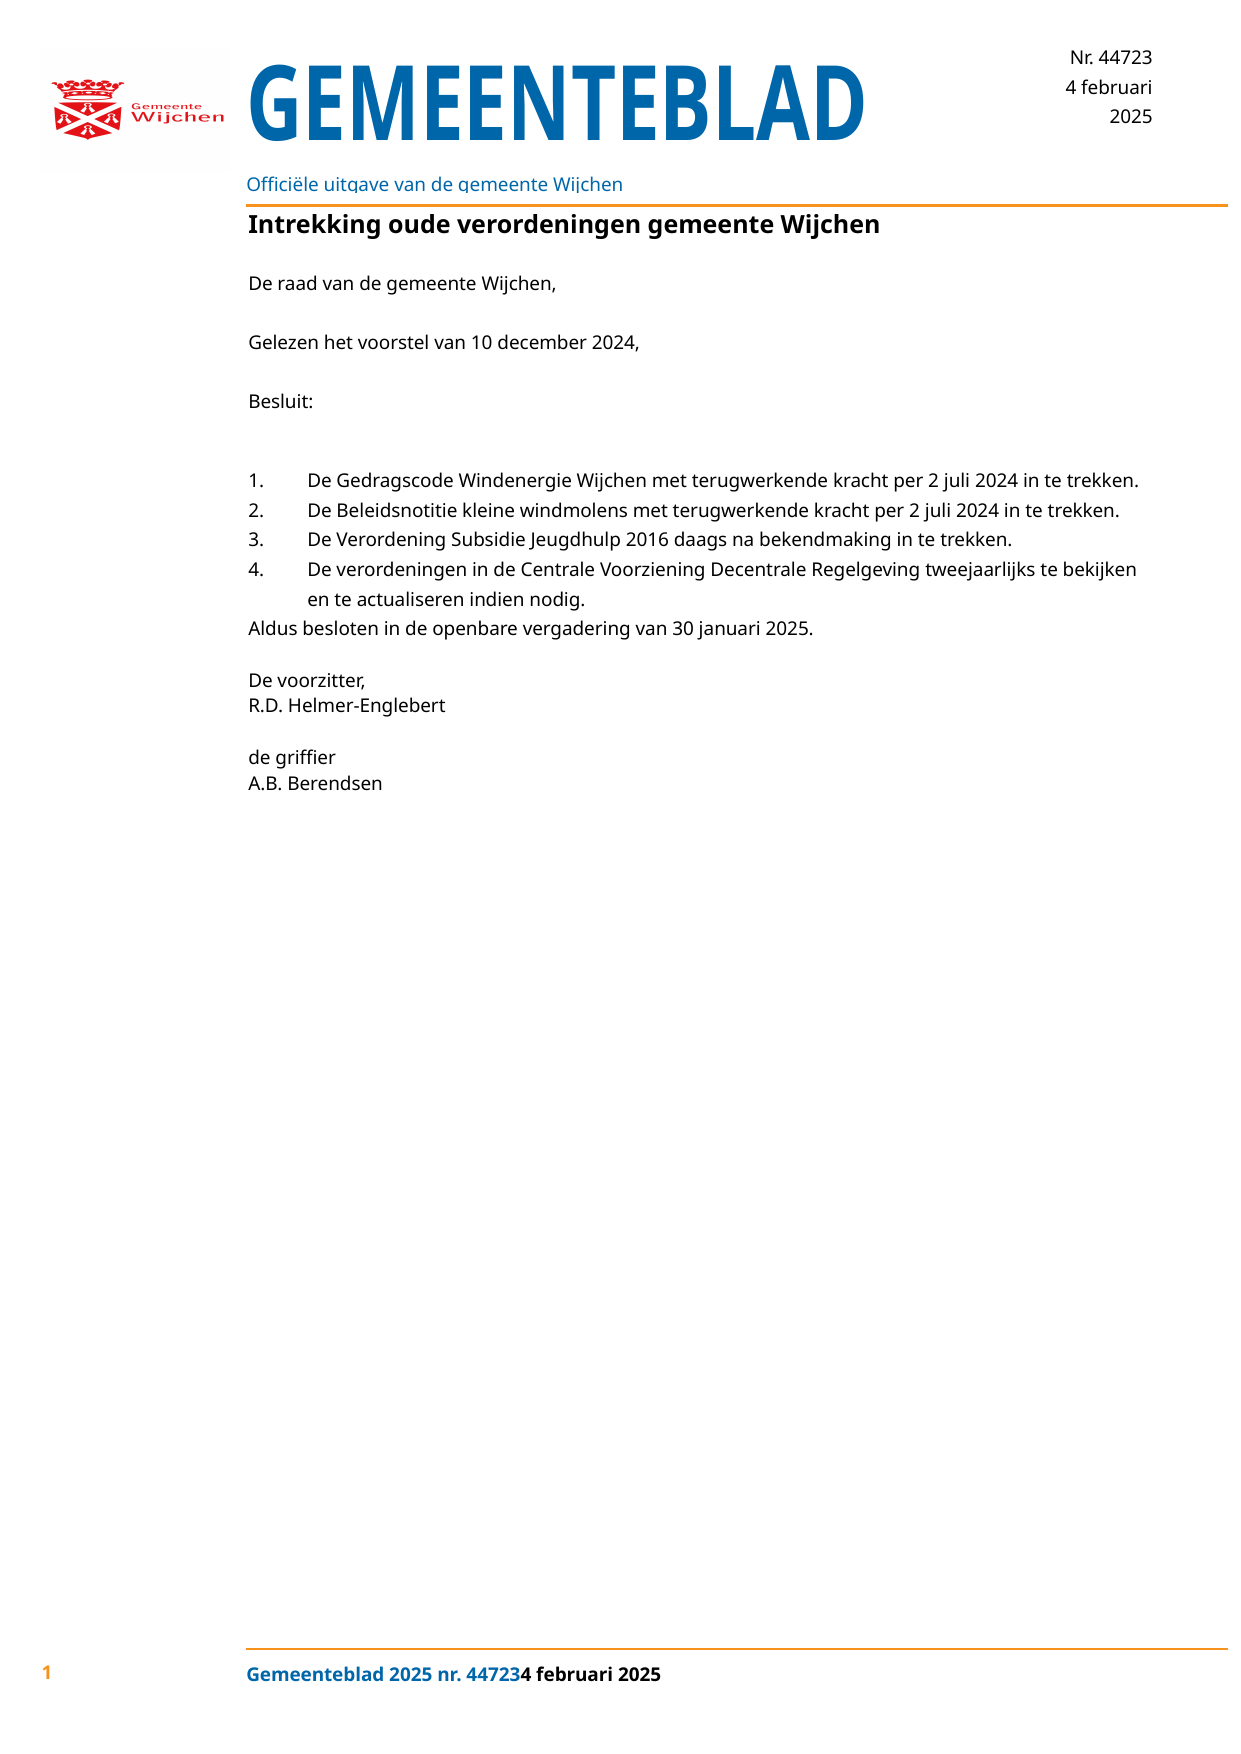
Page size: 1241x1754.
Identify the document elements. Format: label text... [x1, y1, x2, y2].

text Besluit: [248, 389, 1152, 414]
list De Verordening Subsidie Jeugdhulp 2016 daags na bekendmaking in te trekken. [248, 527, 1152, 552]
list De verordeningen in de Centrale Voorziening Decentrale Regelgeving tweejaarlijks te bekijken en te actualiseren indien nodig. [248, 556, 1152, 612]
list De Gedragscode Windenergie Wijchen met terugwerkende kracht per 2 juli 2024 in te trekken. [248, 467, 1152, 493]
picture [41, 47, 231, 172]
text Aldus besloten in de openbare vergadering van 30 januari 2025. [248, 615, 1152, 641]
text de griffier [248, 744, 1152, 770]
text Gelezen het voorstel van 10 december 2024, [248, 329, 1152, 355]
text Intrekking oude verordeningen gemeente Wijchen [248, 207, 1152, 241]
text De voorzitter, [248, 667, 1152, 693]
list De Beleidsnotitie kleine windmolens met terugwerkende kracht per 2 juli 2024 in te trekken. [248, 497, 1152, 523]
text A.B. Berendsen [248, 770, 1152, 796]
text R.D. Helmer-Englebert [248, 693, 1152, 718]
text De raad van de gemeente Wijchen, [248, 270, 1152, 296]
